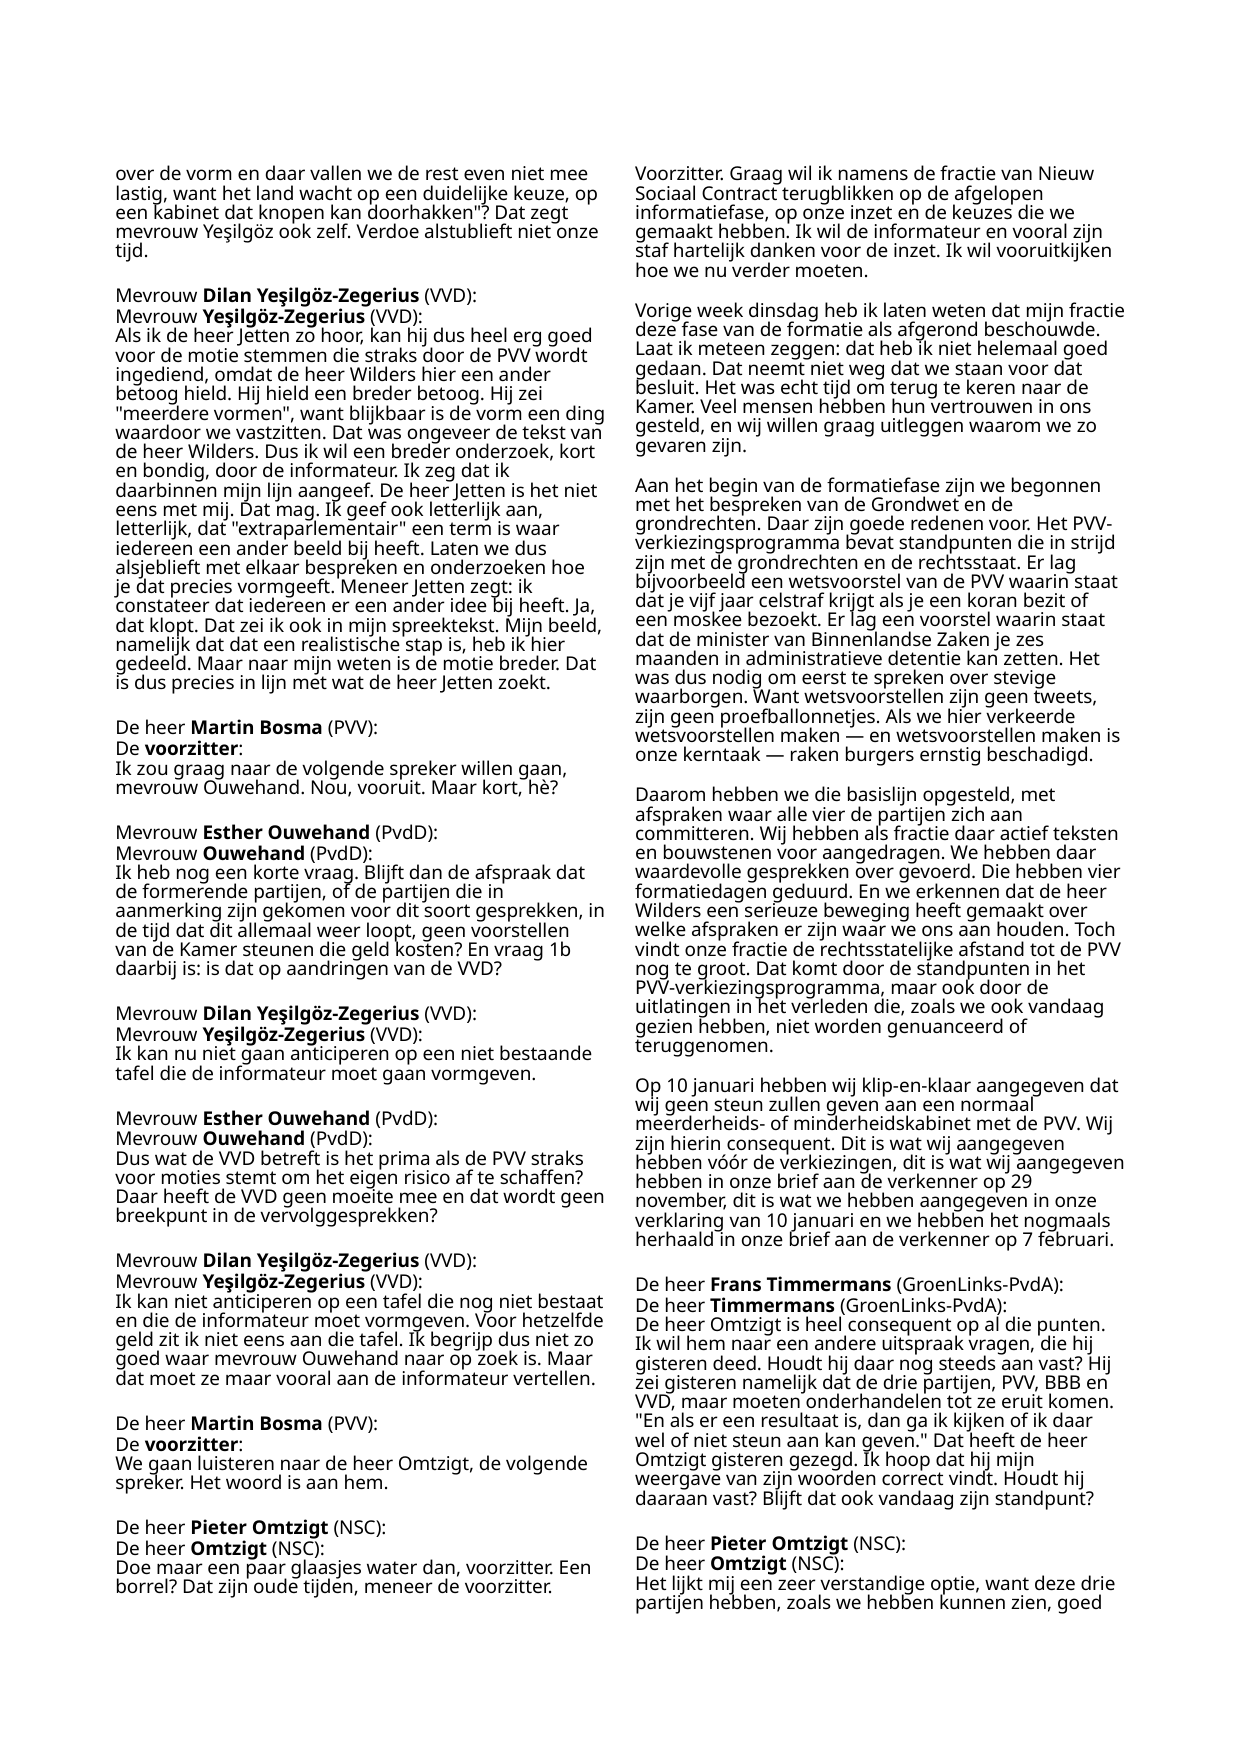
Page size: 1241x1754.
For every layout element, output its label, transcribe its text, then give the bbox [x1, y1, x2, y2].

text Op 10 januari hebben wij klip-en-klaar aangegeven dat wij geen steun zullen geven aan een normaal meerderheids- of minderheidskabinet met de PVV. Wij zijn hierin consequent. Dit is wat wij aangegeven hebben vóór de verkiezingen, dit is wat wij aangegeven hebben in onze brief aan de verkenner op 29 november, dit is wat we hebben aangegeven in onze verklaring van 10 januari en we hebben het nogmaals herhaald in onze brief aan de verkenner op 7 februari. [635, 1077, 1125, 1250]
text Mevrouw Yeşilgöz-Zegerius (VVD): [115, 308, 605, 327]
text Als ik de heer Jetten zo hoor, kan hij dus heel erg goed voor de motie stemmen die straks door de PVV wordt ingediend, omdat de heer Wilders hier een ander betoog hield. Hij hield een breder betoog. Hij zei "meerdere vormen", want blijkbaar is de vorm een ding waardoor we vastzitten. Dat was ongeveer de tekst van de heer Wilders. Dus ik wil een breder onderzoek, kort en bondig, door de informateur. Ik zeg dat ik daarbinnen mijn lijn aangeef. De heer Jetten is het niet eens met mij. Dat mag. Ik geef ook letterlijk aan, letterlijk, dat "extraparlementair" een term is waar iedereen een ander beeld bij heeft. Laten we dus alsjeblieft met elkaar bespreken en onderzoeken hoe je dat precies vormgeeft. Meneer Jetten zegt: ik constateer dat iedereen er een ander idee bij heeft. Ja, dat klopt. Dat zei ik ook in mijn spreektekst. Mijn beeld, namelijk dat dat een realistische stap is, heb ik hier gedeeld. Maar naar mijn weten is de motie breder. Dat is dus precies in lijn met wat de heer Jetten zoekt. [115, 327, 605, 694]
text Mevrouw Yeşilgöz-Zegerius (VVD): [115, 1026, 605, 1045]
text Mevrouw Yeşilgöz-Zegerius (VVD): [115, 1273, 605, 1293]
text Ik zou graag naar de volgende spreker willen gaan, mevrouw Ouwehand. Nou, vooruit. Maar kort, hè? [115, 759, 605, 798]
text Ik kan nu niet gaan anticiperen op een niet bestaande tafel die de informateur moet gaan vormgeven. [115, 1045, 605, 1084]
text De voorzitter: [115, 740, 605, 759]
text Het lijkt mij een zeer verstandige optie, want deze drie partijen hebben, zoals we hebben kunnen zien, goed [635, 1575, 1125, 1613]
text De heer Martin Bosma (PVV): [115, 714, 605, 740]
text Mevrouw Ouwehand (PvdD): [115, 844, 605, 864]
text Voorzitter. Graag wil ik namens de fractie van Nieuw Sociaal Contract terugblikken op de afgelopen informatiefase, op onze inzet en de keuzes die we gemaakt hebben. Ik wil de informateur en vooral zijn staf hartelijk danken voor de inzet. Ik wil vooruitkijken hoe we nu verder moeten. [635, 165, 1125, 281]
text Vorige week dinsdag heb ik laten weten dat mijn fractie deze fase van de formatie als afgerond beschouwde. Laat ik meteen zeggen: dat heb ik niet helemaal goed gedaan. Dat neemt niet weg dat we staan voor dat besluit. Het was echt tijd om terug te keren naar de Kamer. Veel mensen hebben hun vertrouwen in ons gesteld, en wij willen graag uitleggen waarom we zo gevaren zijn. [635, 302, 1125, 456]
text We gaan luisteren naar de heer Omtzigt, de volgende spreker. Het woord is aan hem. [115, 1455, 605, 1493]
text Mevrouw Dilan Yeşilgöz-Zegerius (VVD): [115, 282, 605, 308]
text Ik kan niet anticiperen op een tafel die nog niet bestaat en die de informateur moet vormgeven. Voor hetzelfde geld zit ik niet eens aan die tafel. Ik begrijp dus niet zo goed waar mevrouw Ouwehand naar op zoek is. Maar dat moet ze maar vooral aan de informateur vertellen. [115, 1293, 605, 1389]
text Daarom hebben we die basislijn opgesteld, met afspraken waar alle vier de partijen zich aan committeren. Wij hebben als fractie daar actief teksten en bouwstenen voor aangedragen. We hebben daar waardevolle gesprekken over gevoerd. Die hebben vier formatiedagen geduurd. En we erkennen dat de heer Wilders een serieuze beweging heeft gemaakt over welke afspraken er zijn waar we ons aan houden. Toch vindt onze fractie de rechtsstatelijke afstand tot de PVV nog te groot. Dat komt door de standpunten in het PVV-verkiezingsprogramma, maar ook door de uitlatingen in het verleden die, zoals we ook vandaag gezien hebben, niet worden genuanceerd of teruggenomen. [635, 786, 1125, 1056]
text Dus wat de VVD betreft is het prima als de PVV straks voor moties stemt om het eigen risico af te schaffen? Daar heeft de VVD geen moeite mee en dat wordt geen breekpunt in de vervolggesprekken? [115, 1150, 605, 1227]
text De heer Pieter Omtzigt (NSC): [115, 1514, 605, 1540]
text Mevrouw Ouwehand (PvdD): [115, 1130, 605, 1150]
text De heer Timmermans (GroenLinks-PvdA): [635, 1297, 1125, 1316]
text Mevrouw Dilan Yeşilgöz-Zegerius (VVD): [115, 1000, 605, 1026]
text Mevrouw Esther Ouwehand (PvdD): [115, 819, 605, 844]
text De heer Omtzigt (NSC): [115, 1540, 605, 1559]
text Mevrouw Dilan Yeşilgöz-Zegerius (VVD): [115, 1248, 605, 1273]
text Mevrouw Esther Ouwehand (PvdD): [115, 1105, 605, 1130]
text over de vorm en daar vallen we de rest even niet mee lastig, want het land wacht op een duidelijke keuze, op een kabinet dat knopen kan doorhakken"? Dat zegt mevrouw Yeşilgöz ook zelf. Verdoe alstublieft niet onze tijd. [115, 165, 605, 262]
text De voorzitter: [115, 1436, 605, 1455]
text Ik heb nog een korte vraag. Blijft dan de afspraak dat de formerende partijen, of de partijen die in aanmerking zijn gekomen voor dit soort gesprekken, in de tijd dat dit allemaal weer loopt, geen voorstellen van de Kamer steunen die geld kosten? En vraag 1b daarbij is: is dat op aandringen van de VVD? [115, 864, 605, 979]
text De heer Omtzigt (NSC): [635, 1555, 1125, 1575]
text De heer Frans Timmermans (GroenLinks-PvdA): [635, 1271, 1125, 1297]
text Doe maar een paar glaasjes water dan, voorzitter. Een borrel? Dat zijn oude tijden, meneer de voorzitter. [115, 1559, 605, 1598]
text De heer Pieter Omtzigt (NSC): [635, 1530, 1125, 1555]
text De heer Omtzigt is heel consequent op al die punten. Ik wil hem naar een andere uitspraak vragen, die hij gisteren deed. Houdt hij daar nog steeds aan vast? Hij zei gisteren namelijk dat de drie partijen, PVV, BBB en VVD, maar moeten onderhandelen tot ze eruit komen. "En als er een resultaat is, dan ga ik kijken of ik daar wel of niet steun aan kan geven." Dat heeft de heer Omtzigt gisteren gezegd. Ik hoop dat hij mijn weergave van zijn woorden correct vindt. Houdt hij daaraan vast? Blijft dat ook vandaag zijn standpunt? [635, 1316, 1125, 1509]
text De heer Martin Bosma (PVV): [115, 1410, 605, 1436]
text Aan het begin van de formatiefase zijn we begonnen met het bespreken van de Grondwet en de grondrechten. Daar zijn goede redenen voor. Het PVV-verkiezingsprogramma bevat standpunten die in strijd zijn met de grondrechten en de rechtsstaat. Er lag bijvoorbeeld een wetsvoorstel van de PVV waarin staat dat je vijf jaar celstraf krijgt als je een koran bezit of een moskee bezoekt. Er lag een voorstel waarin staat dat de minister van Binnenlandse Zaken je zes maanden in administratieve detentie kan zetten. Het was dus nodig om eerst te spreken over stevige waarborgen. Want wetsvoorstellen zijn geen tweets, zijn geen proefballonnetjes. Als we hier verkeerde wetsvoorstellen maken — en wetsvoorstellen maken is onze kerntaak — raken burgers ernstig beschadigd. [635, 477, 1125, 766]
